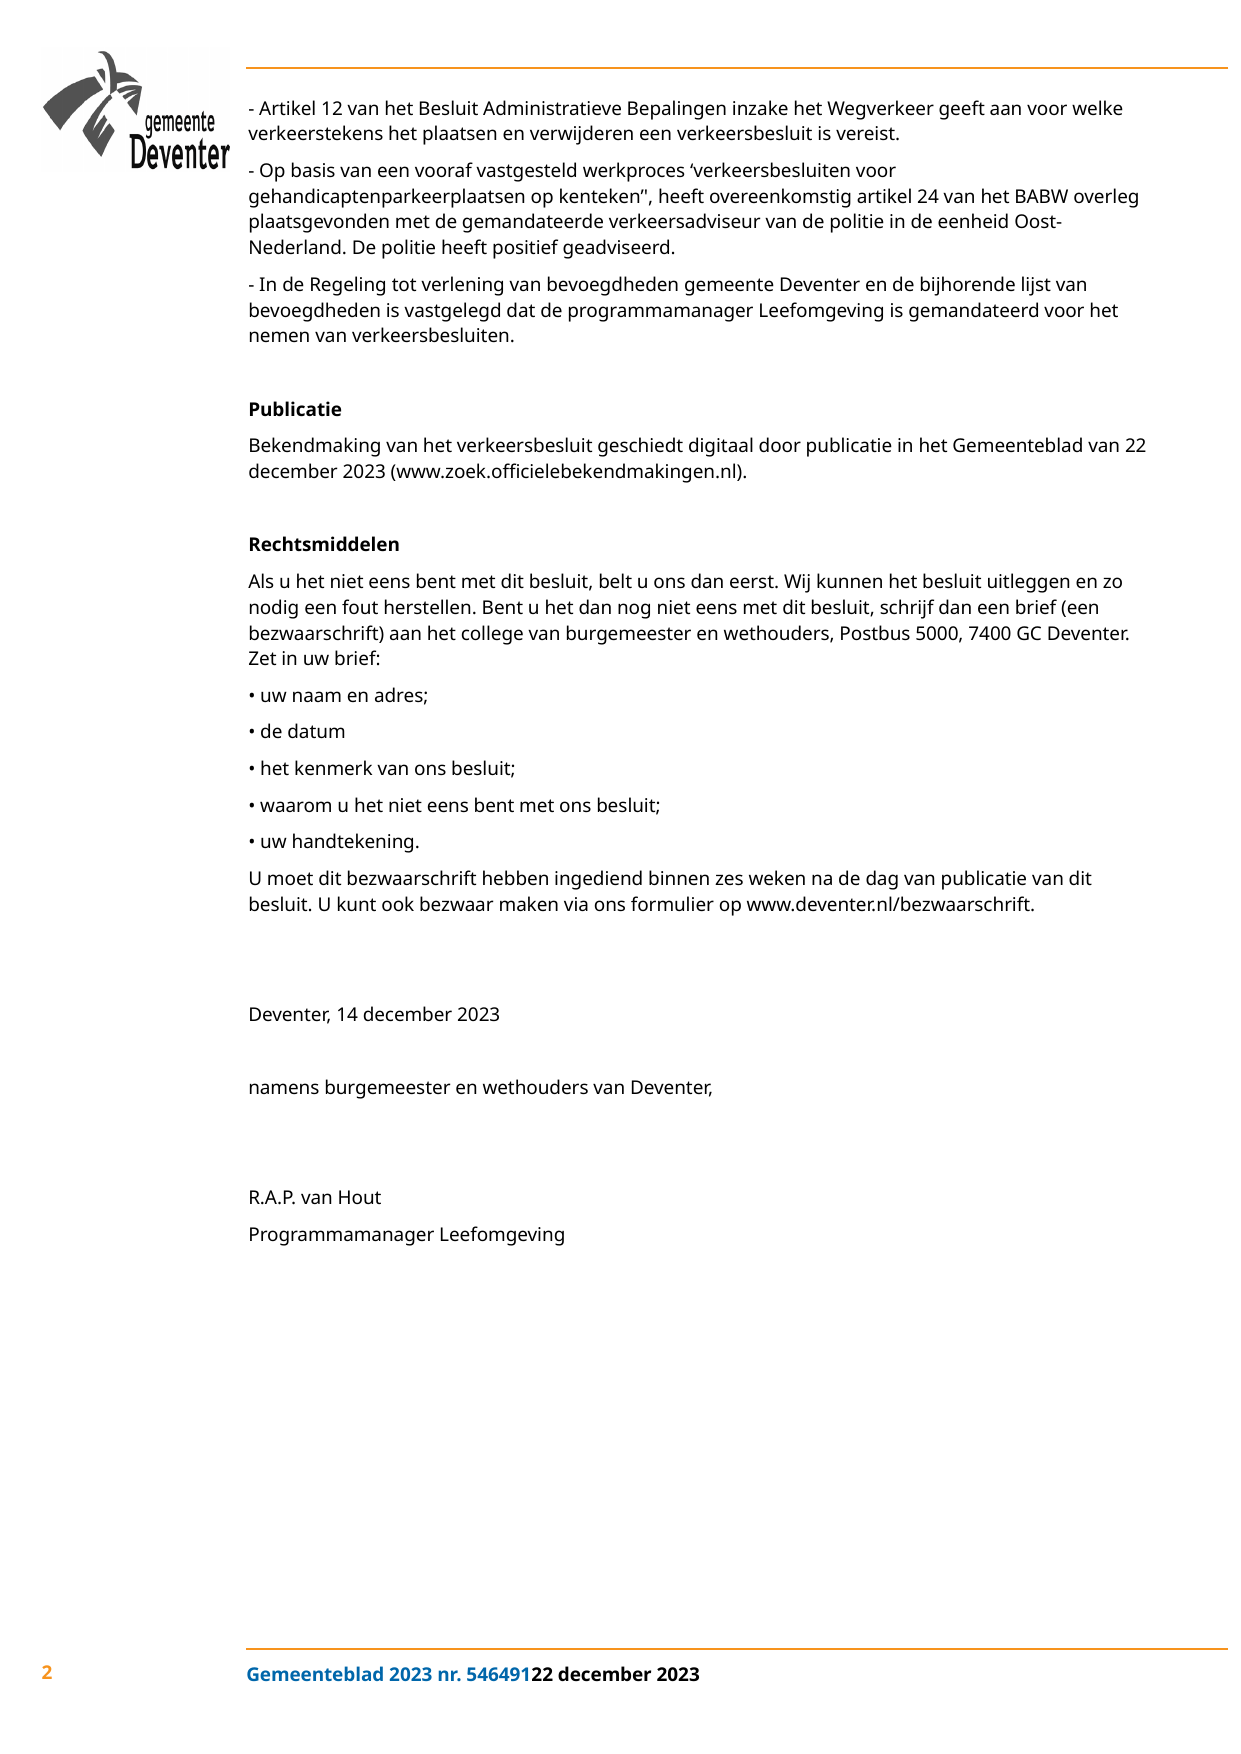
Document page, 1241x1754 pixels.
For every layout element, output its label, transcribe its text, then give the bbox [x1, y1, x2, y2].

text Rechtsmiddelen [248, 532, 1152, 557]
text Publicatie [248, 396, 1152, 422]
text U moet dit bezwaarschrift hebben ingediend binnen zes weken na de dag van publicatie van dit besluit. U kunt ook bezwaar maken via ons formulier op www.deventer.nl/bezwaarschrift. [248, 865, 1152, 917]
text • de datum [248, 719, 1152, 744]
text - In de Regeling tot verlening van bevoegdheden gemeente Deventer en de bijhorende lijst van bevoegdheden is vastgelegd dat de programmamanager Leefomgeving is gemandateerd voor het nemen van verkeersbesluiten. [248, 271, 1152, 348]
text Programmamanager Leefomgeving [248, 1221, 1152, 1247]
text namens burgemeester en wethouders van Deventer, [248, 1074, 1152, 1100]
text Deventer, 14 december 2023 [248, 1001, 1152, 1027]
text • uw handtekening. [248, 829, 1152, 854]
text • uw naam en adres; [248, 682, 1152, 708]
text Bekendmaking van het verkeersbesluit geschiedt digitaal door publicatie in het Gemeenteblad van 22 december 2023 (www.zoek.officielebekendmakingen.nl). [248, 432, 1152, 484]
text R.A.P. van Hout [248, 1184, 1152, 1210]
text • het kenmerk van ons besluit; [248, 755, 1152, 781]
text Als u het niet eens bent met dit besluit, belt u ons dan eerst. Wij kunnen het besluit uitleggen en zo nodig een fout herstellen. Bent u het dan nog niet eens met dit besluit, schrijf dan een brief (een bezwaarschrift) aan het college van burgemeester en wethouders, Postbus 5000, 7400 GC Deventer. Zet in uw brief: [248, 568, 1152, 671]
text • waarom u het niet eens bent met ons besluit; [248, 792, 1152, 818]
text - Op basis van een vooraf vastgesteld werkproces ‘verkeersbesluiten voor gehandicaptenparkeerplaatsen op kenteken’', heeft overeenkomstig artikel 24 van het BABW overleg plaatsgevonden met de gemandateerde verkeersadviseur van de politie in de eenheid Oost-Nederland. De politie heeft positief geadviseerd. [248, 157, 1152, 260]
picture [41, 47, 231, 172]
text - Artikel 12 van het Besluit Administratieve Bepalingen inzake het Wegverkeer geeft aan voor welke verkeerstekens het plaatsen en verwijderen een verkeersbesluit is vereist. [248, 95, 1152, 146]
